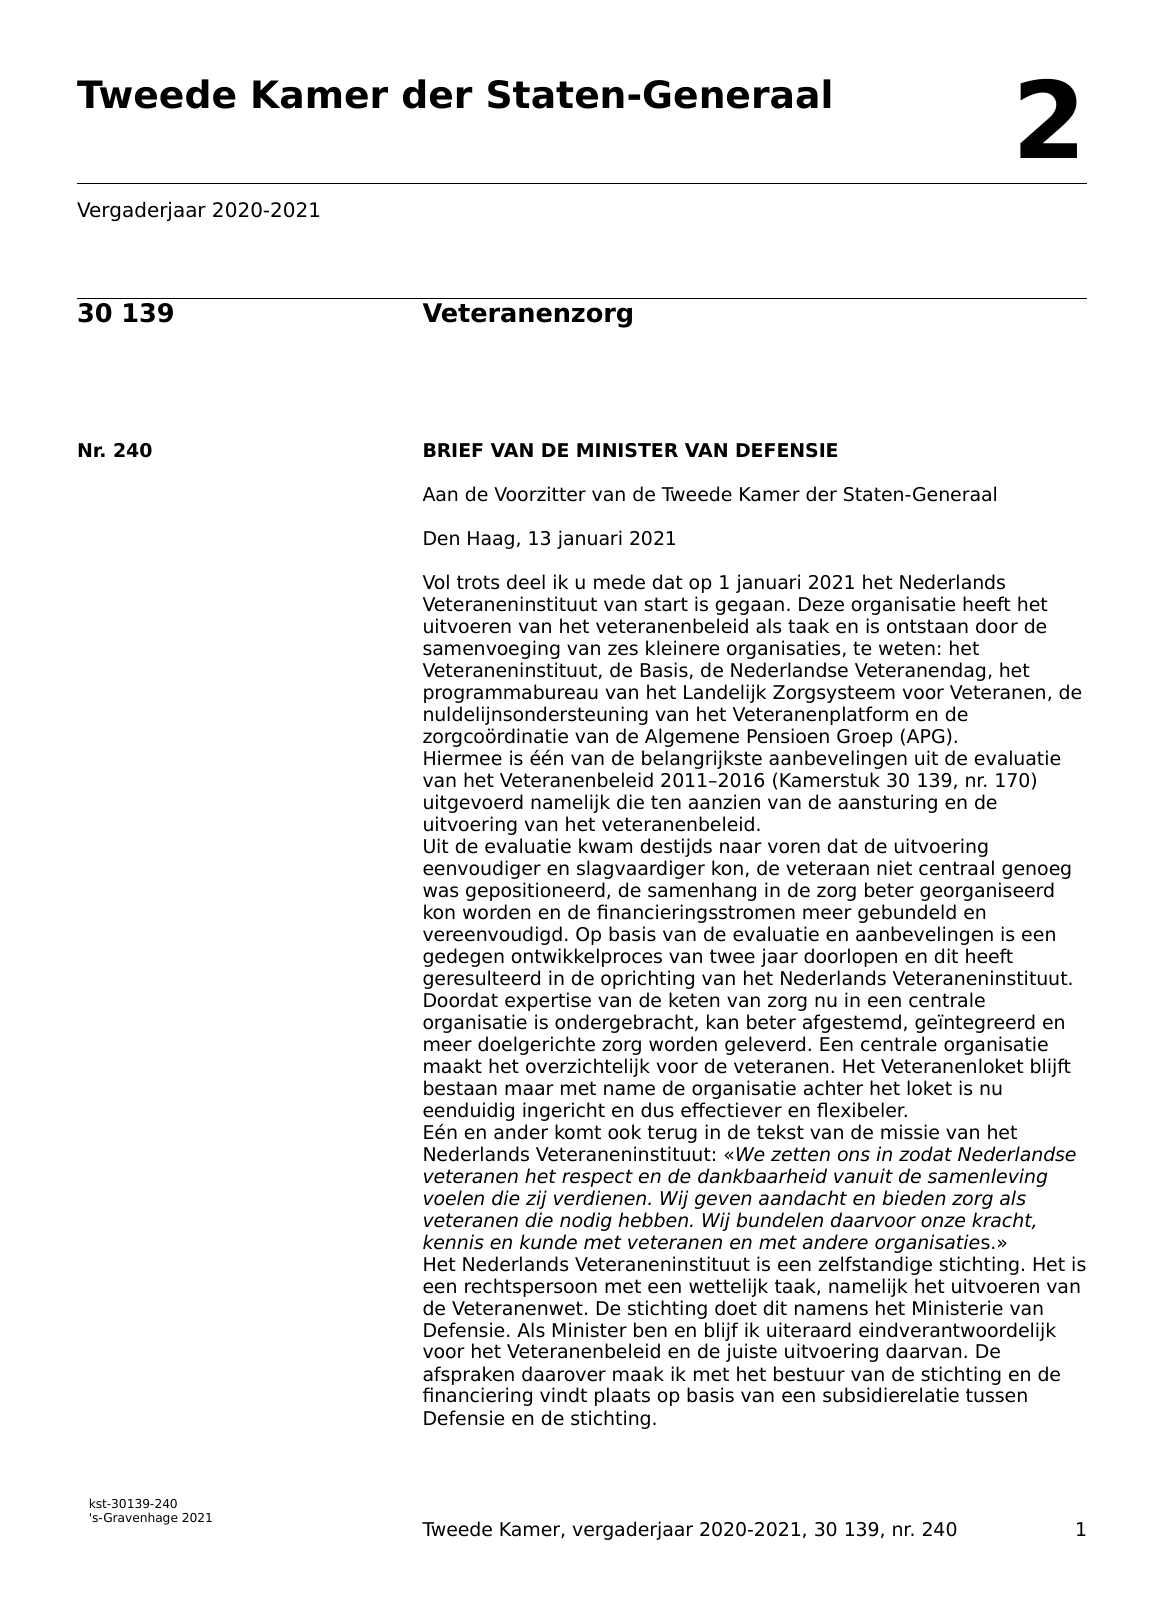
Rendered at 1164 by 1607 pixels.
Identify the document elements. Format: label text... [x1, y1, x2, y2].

text Aan de Voorzitter van de Tweede Kamer der Staten-Generaal [422, 484, 1087, 506]
text 's-Gravenhage 2021 [88, 1511, 323, 1525]
text Het Nederlands Veteraneninstituut is een zelfstandige stichting. Het is een rechtspersoon met een wettelijk taak, namelijk het uitvoeren van de Veteranenwet. De stichting doet dit namens het Ministerie van Defensie. Als Minister ben en blijf ik uiteraard eindverantwoordelijk voor het Veteranenbeleid en de juiste uitvoering daarvan. De afspraken daarover maak ik met het bestuur van de stichting en de financiering vindt plaats op basis van een subsidierelatie tussen Defensie en de stichting. [422, 1253, 1087, 1429]
table_header Tweede Kamer der Staten-Generaal [77, 59, 886, 183]
text Doordat expertise van de keten van zorg nu in een centrale organisatie is ondergebracht, kan beter afgestemd, geïntegreerd en meer doelgerichte zorg worden geleverd. Een centrale organisatie maakt het overzichtelijk voor de veteranen. Het Veteranenloket blijft bestaan maar met name de organisatie achter het loket is nu eenduidig ingericht en dus effectiever en flexibeler. [422, 990, 1087, 1122]
text Vol trots deel ik u mede dat op 1 januari 2021 het Nederlands Veteraneninstituut van start is gegaan. Deze organisatie heeft het uitvoeren van het veteranenbeleid als taak en is ontstaan door de samenvoeging van zes kleinere organisaties, te weten: het Veteraneninstituut, de Basis, de Nederlandse Veteranendag, het programmabureau van het Landelijk Zorgsysteem voor Veteranen, de nuldelijnsondersteuning van het Veteranenplatform en de zorgcoördinatie van de Algemene Pensioen Groep (APG). [422, 572, 1087, 748]
subtitle 30 139 Veteranenzorg [77, 299, 1087, 329]
text Uit de evaluatie kwam destijds naar voren dat de uitvoering eenvoudiger en slagvaardiger kon, de veteraan niet centraal genoeg was gepositioneerd, de samenhang in de zorg beter georganiseerd kon worden en de financieringsstromen meer gebundeld en vereenvoudigd. Op basis van de evaluatie en aanbevelingen is een gedegen ontwikkelproces van twee jaar doorlopen en dit heeft geresulteerd in de oprichting van het Nederlands Veteraneninstituut. [422, 836, 1087, 990]
text kst-30139-240 [88, 1497, 323, 1511]
text Den Haag, 13 januari 2021 [422, 528, 1087, 550]
table_header 2 [886, 59, 1087, 183]
text Hiermee is één van de belangrijkste aanbevelingen uit de evaluatie van het Veteranenbeleid 2011–2016 (Kamerstuk 30 139, nr. 170) uitgevoerd namelijk die ten aanzien van de aansturing en de uitvoering van het veteranenbeleid. [422, 748, 1087, 836]
subtitle Nr. 240 BRIEF VAN DE MINISTER VAN DEFENSIE [77, 440, 1087, 462]
table_cell Vergaderjaar 2020-2021 [77, 184, 1087, 298]
text Eén en ander komt ook terug in de tekst van de missie van het Nederlands Veteraneninstituut: «We zetten ons in zodat Nederlandse veteranen het respect en de dankbaarheid vanuit de samenleving voelen die zij verdienen. Wij geven aandacht en bieden zorg als veteranen die nodig hebben. Wij bundelen daarvoor onze kracht, kennis en kunde met veteranen en met andere organisaties.» [422, 1122, 1087, 1253]
